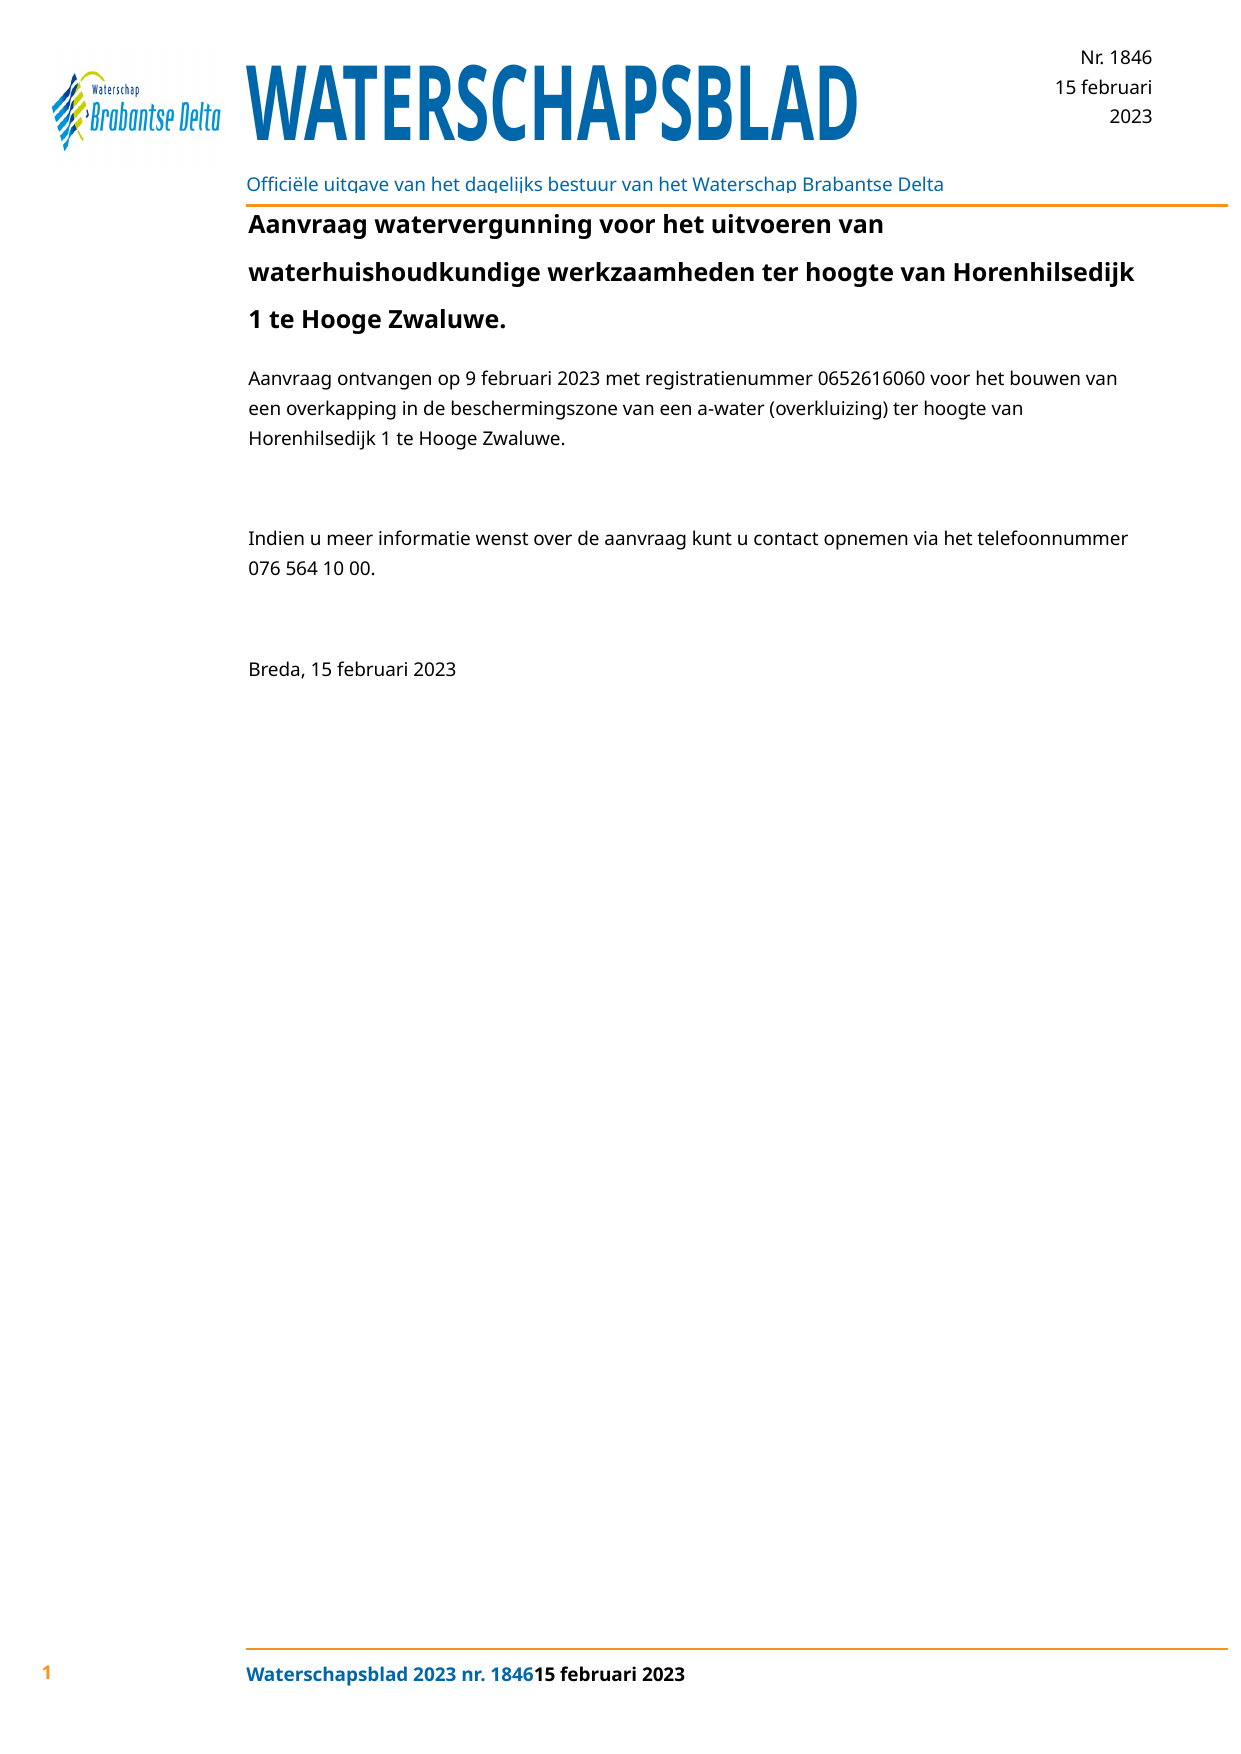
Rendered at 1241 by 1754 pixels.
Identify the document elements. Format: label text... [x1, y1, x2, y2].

text Aanvraag ontvangen op 9 februari 2023 met registratienummer 0652616060 voor het bouwen van een overkapping in de beschermingszone van een a-water (overkluizing) ter hoogte van Horenhilsedijk 1 te Hooge Zwaluwe. [248, 366, 1152, 450]
text Aanvraag watervergunning voor het uitvoeren van waterhuishoudkundige werkzaamheden ter hoogte van Horenhilsedijk 1 te Hooge Zwaluwe. [248, 207, 1152, 336]
text Indien u meer informatie wenst over de aanvraag kunt u contact opnemen via het telefoonnummer 076 564 10 00. [248, 526, 1152, 581]
picture [41, 47, 231, 172]
text Breda, 15 februari 2023 [248, 656, 1152, 682]
